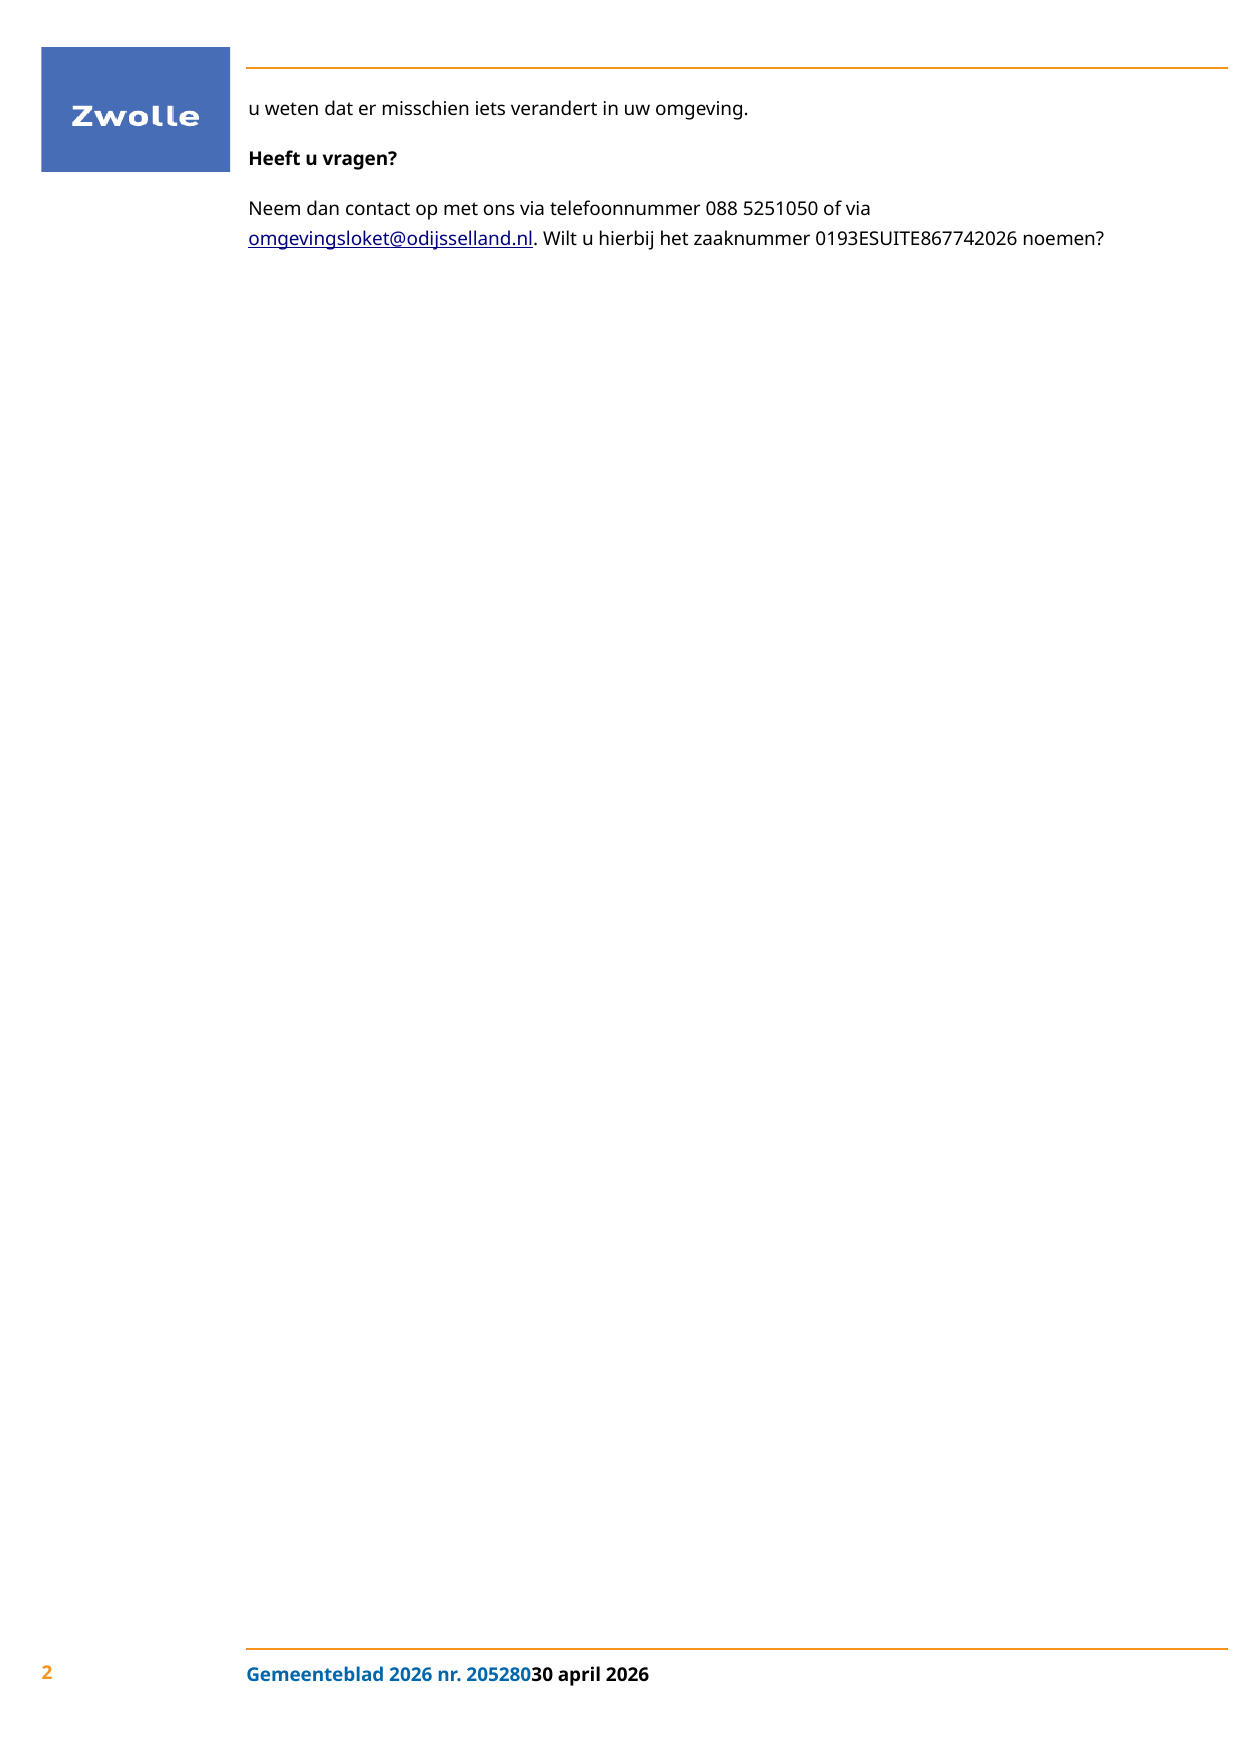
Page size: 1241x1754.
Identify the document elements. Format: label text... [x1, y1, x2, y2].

picture [41, 47, 231, 172]
text u weten dat er misschien iets verandert in uw omgeving. [248, 95, 1152, 121]
text Heeft u vragen? [248, 145, 1152, 171]
text Neem dan contact op met ons via telefoonnummer 088 5251050 of via omgevingsloket@odijsselland.nl. Wilt u hierbij het zaaknummer 0193ESUITE867742026 noemen? [248, 196, 1152, 251]
